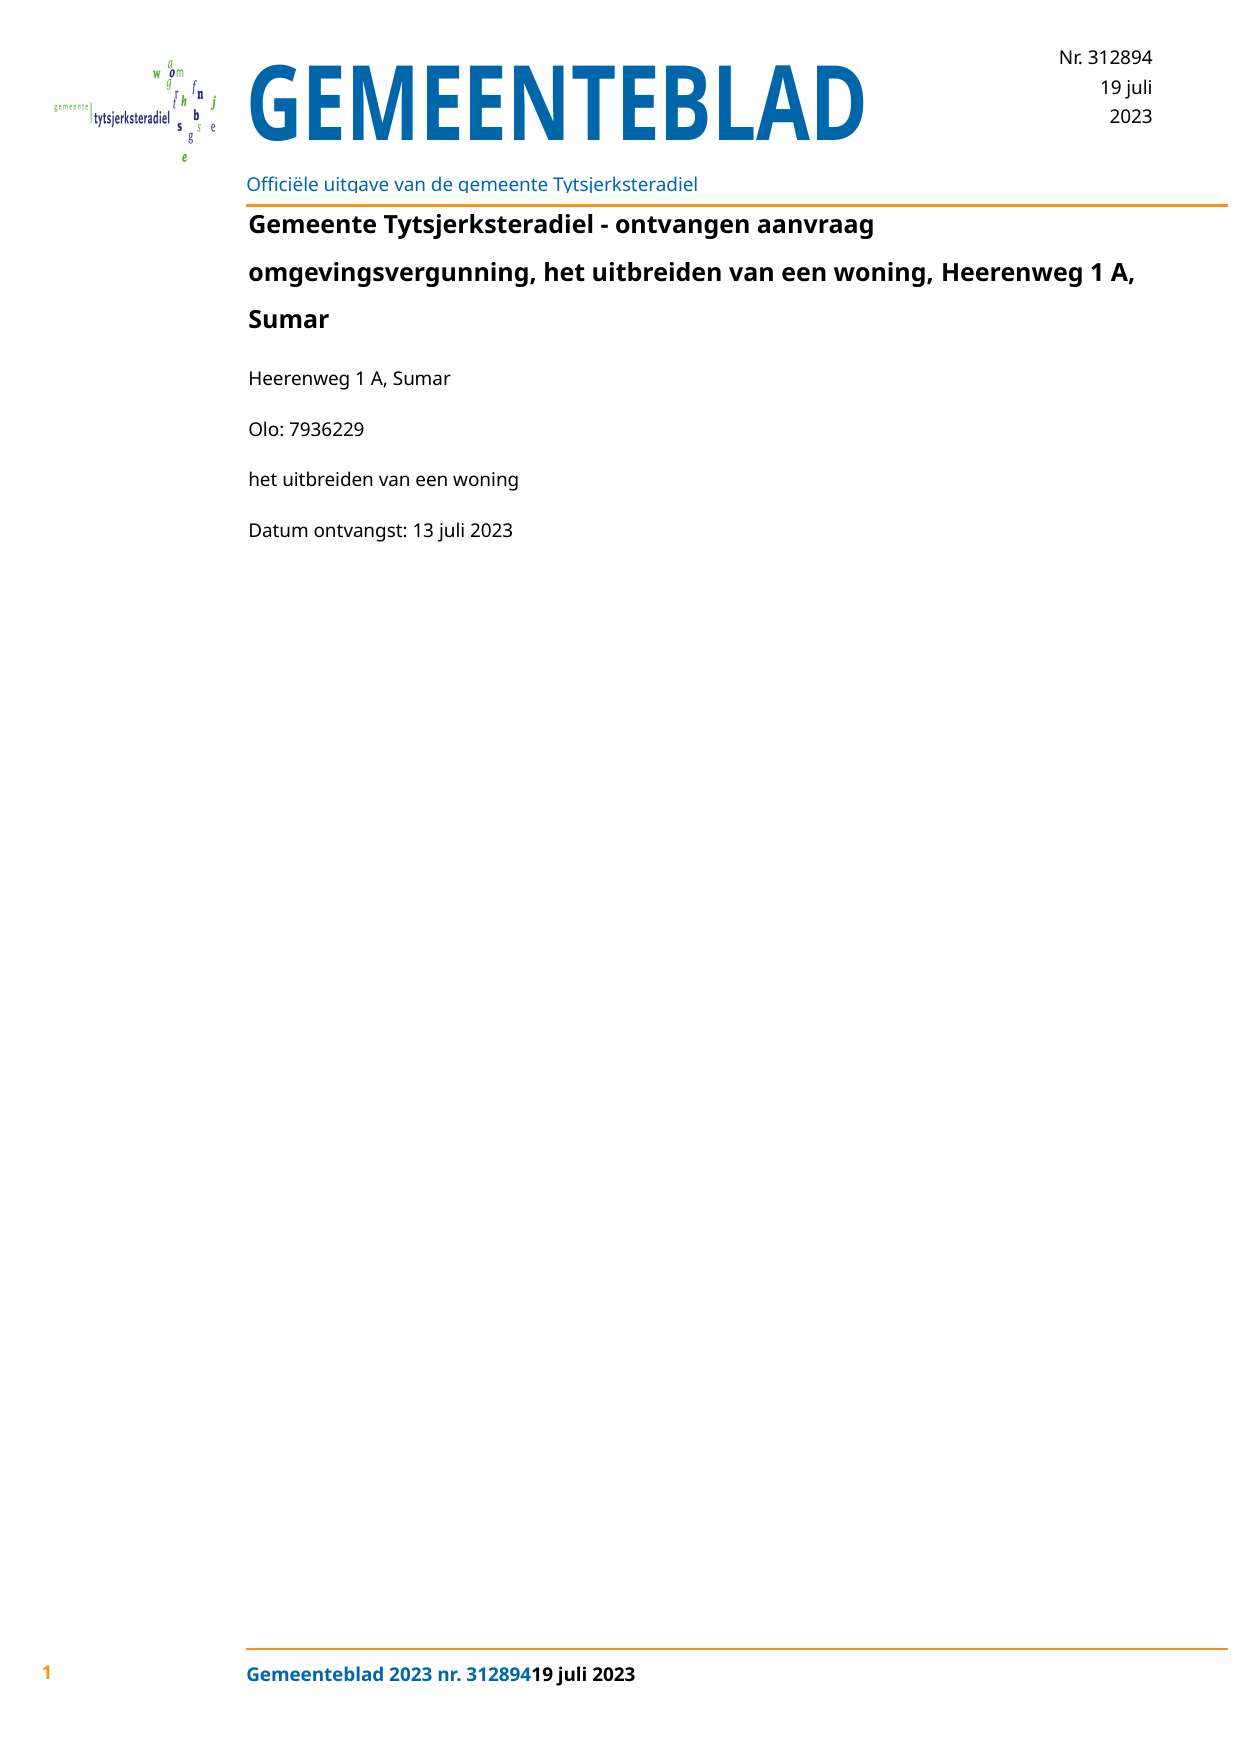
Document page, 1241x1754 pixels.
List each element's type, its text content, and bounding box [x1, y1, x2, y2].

text Datum ontvangst: 13 juli 2023 [248, 517, 1152, 542]
text Olo: 7936229 [248, 416, 1152, 442]
picture [41, 47, 231, 172]
text Gemeente Tytsjerksteradiel - ontvangen aanvraag omgevingsvergunning, het uitbreiden van een woning, Heerenweg 1 A, Sumar [248, 207, 1152, 336]
text Heerenweg 1 A, Sumar [248, 366, 1152, 391]
text het uitbreiden van een woning [248, 466, 1152, 492]
